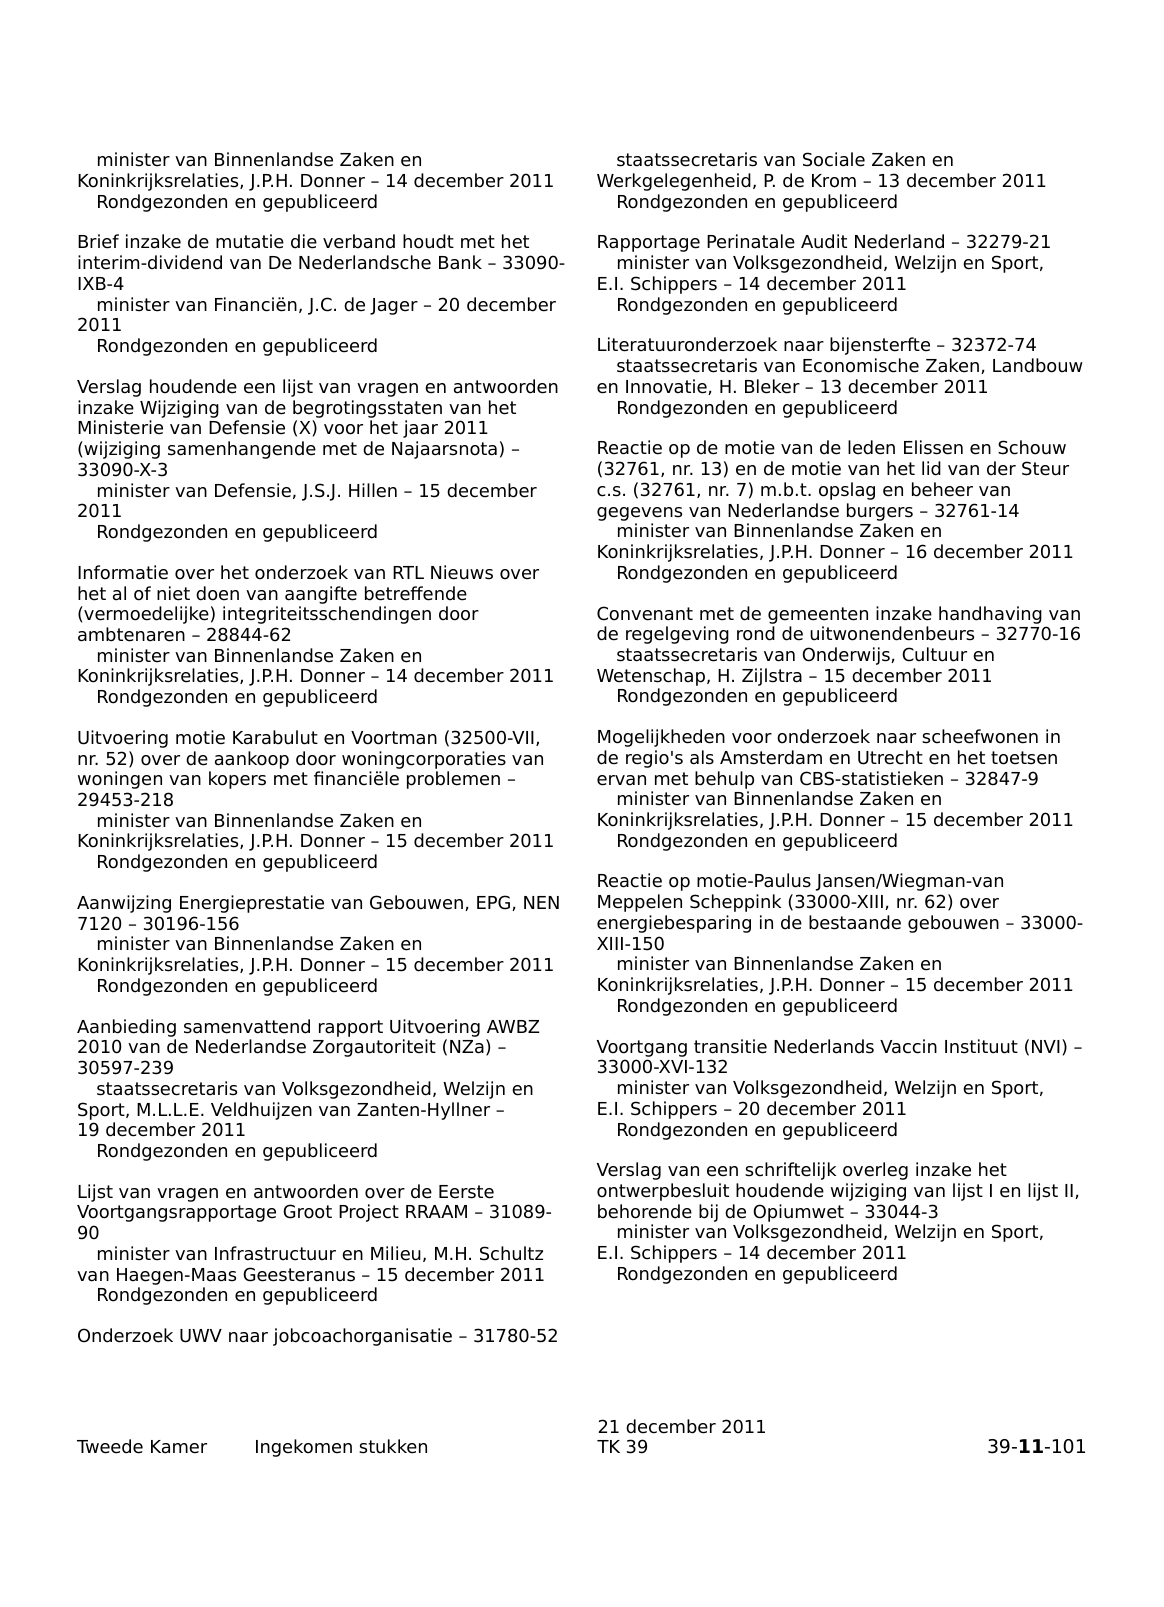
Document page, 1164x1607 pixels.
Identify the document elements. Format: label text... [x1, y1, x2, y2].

text Rondgezonden en gepubliceerd [77, 336, 567, 357]
text Rondgezonden en gepubliceerd [596, 192, 1087, 212]
text staatssecretaris van Sociale Zaken en Werkgelegenheid, P. de Krom – 13 december 2011 [596, 150, 1087, 192]
text Rondgezonden en gepubliceerd [596, 1264, 1087, 1284]
text minister van Binnenlandse Zaken en Koninkrijksrelaties, J.P.H. Donner – 15 december 2011 [596, 789, 1087, 831]
text Reactie op motie-Paulus Jansen/Wiegman-van Meppelen Scheppink (33000-XIII, nr. 62) over energiebesparing in de bestaande gebouwen – 33000-XIII-150 [596, 871, 1087, 954]
text staatssecretaris van Economische Zaken, Landbouw en Innovatie, H. Bleker – 13 december 2011 [596, 356, 1087, 397]
text Rondgezonden en gepubliceerd [77, 852, 567, 873]
text Reactie op de motie van de leden Elissen en Schouw (32761, nr. 13) en de motie van het lid van der Steur c.s. (32761, nr. 7) m.b.t. opslag en beheer van gegevens van Nederlandse burgers – 32761-14 [596, 438, 1087, 521]
text Verslag van een schriftelijk overleg inzake het ontwerpbesluit houdende wijziging van lijst I en lijst II, behorende bij de Opiumwet – 33044-3 [596, 1160, 1087, 1222]
text minister van Binnenlandse Zaken en Koninkrijksrelaties, J.P.H. Donner – 16 december 2011 [596, 521, 1087, 563]
text Verslag houdende een lijst van vragen en antwoorden inzake Wijziging van de begrotingsstaten van het Ministerie van Defensie (X) voor het jaar 2011 (wijziging samenhangende met de Najaarsnota) – 33090-X-3 [77, 377, 567, 480]
text Rondgezonden en gepubliceerd [77, 192, 567, 212]
text minister van Financiën, J.C. de Jager – 20 december 2011 [77, 294, 567, 336]
text minister van Binnenlandse Zaken en Koninkrijksrelaties, J.P.H. Donner – 15 december 2011 [77, 934, 567, 976]
text Aanbieding samenvattend rapport Uitvoering AWBZ 2010 van de Nederlandse Zorgautoriteit (NZa) – 30597-239 [77, 1016, 567, 1079]
text Uitvoering motie Karabulut en Voortman (32500-VII, nr. 52) over de aankoop door woningcorporaties van woningen van kopers met financiële problemen – 29453-218 [77, 728, 567, 811]
text Mogelijkheden voor onderzoek naar scheefwonen in de regio's als Amsterdam en Utrecht en het toetsen ervan met behulp van CBS-statistieken – 32847-9 [596, 727, 1087, 789]
text Rapportage Perinatale Audit Nederland – 32279-21 [596, 232, 1087, 253]
text Informatie over het onderzoek van RTL Nieuws over het al of niet doen van aangifte betreffende (vermoedelijke) integriteitsschendingen door ambtenaren – 28844-62 [77, 563, 567, 646]
text minister van Volksgezondheid, Welzijn en Sport, E.I. Schippers – 14 december 2011 [596, 1222, 1087, 1264]
text Rondgezonden en gepubliceerd [77, 1285, 567, 1306]
text minister van Binnenlandse Zaken en Koninkrijksrelaties, J.P.H. Donner – 15 december 2011 [77, 811, 567, 852]
text Brief inzake de mutatie die verband houdt met het interim-dividend van De Nederlandsche Bank – 33090-IXB-4 [77, 232, 567, 294]
text Aanwijzing Energieprestatie van Gebouwen, EPG, NEN 7120 – 30196-156 [77, 893, 567, 934]
text Rondgezonden en gepubliceerd [77, 1141, 567, 1162]
text Convenant met de gemeenten inzake handhaving van de regelgeving rond de uitwonendenbeurs – 32770-16 [596, 603, 1087, 645]
text staatssecretaris van Volksgezondheid, Welzijn en Sport, M.L.L.E. Veldhuijzen van Zanten-Hyllner – 19 december 2011 [77, 1079, 567, 1141]
text Rondgezonden en gepubliceerd [596, 996, 1087, 1016]
text Literatuuronderzoek naar bijensterfte – 32372-74 [596, 335, 1087, 356]
text Lijst van vragen en antwoorden over de Eerste Voortgangsrapportage Groot Project RRAAM – 31089-90 [77, 1182, 567, 1244]
text Rondgezonden en gepubliceerd [596, 686, 1087, 707]
text minister van Infrastructuur en Milieu, M.H. Schultz van Haegen-Maas Geesteranus – 15 december 2011 [77, 1244, 567, 1285]
text Rondgezonden en gepubliceerd [596, 294, 1087, 315]
text staatssecretaris van Onderwijs, Cultuur en Wetenschap, H. Zijlstra – 15 december 2011 [596, 645, 1087, 686]
text minister van Volksgezondheid, Welzijn en Sport, E.I. Schippers – 20 december 2011 [596, 1078, 1087, 1119]
text Voortgang transitie Nederlands Vaccin Instituut (NVI) – 33000-XVI-132 [596, 1036, 1087, 1078]
text minister van Binnenlandse Zaken en Koninkrijksrelaties, J.P.H. Donner – 14 december 2011 [77, 150, 567, 192]
text Rondgezonden en gepubliceerd [596, 1119, 1087, 1140]
text minister van Binnenlandse Zaken en Koninkrijksrelaties, J.P.H. Donner – 14 december 2011 [77, 646, 567, 687]
text minister van Binnenlandse Zaken en Koninkrijksrelaties, J.P.H. Donner – 15 december 2011 [596, 954, 1087, 996]
text minister van Defensie, J.S.J. Hillen – 15 december 2011 [77, 480, 567, 522]
text Rondgezonden en gepubliceerd [596, 563, 1087, 583]
text Rondgezonden en gepubliceerd [596, 831, 1087, 851]
text Rondgezonden en gepubliceerd [77, 522, 567, 543]
text Rondgezonden en gepubliceerd [596, 397, 1087, 418]
text Rondgezonden en gepubliceerd [77, 976, 567, 996]
text Onderzoek UWV naar jobcoachorganisatie – 31780-52 [77, 1326, 567, 1347]
text minister van Volksgezondheid, Welzijn en Sport, E.I. Schippers – 14 december 2011 [596, 253, 1087, 294]
text Rondgezonden en gepubliceerd [77, 687, 567, 708]
